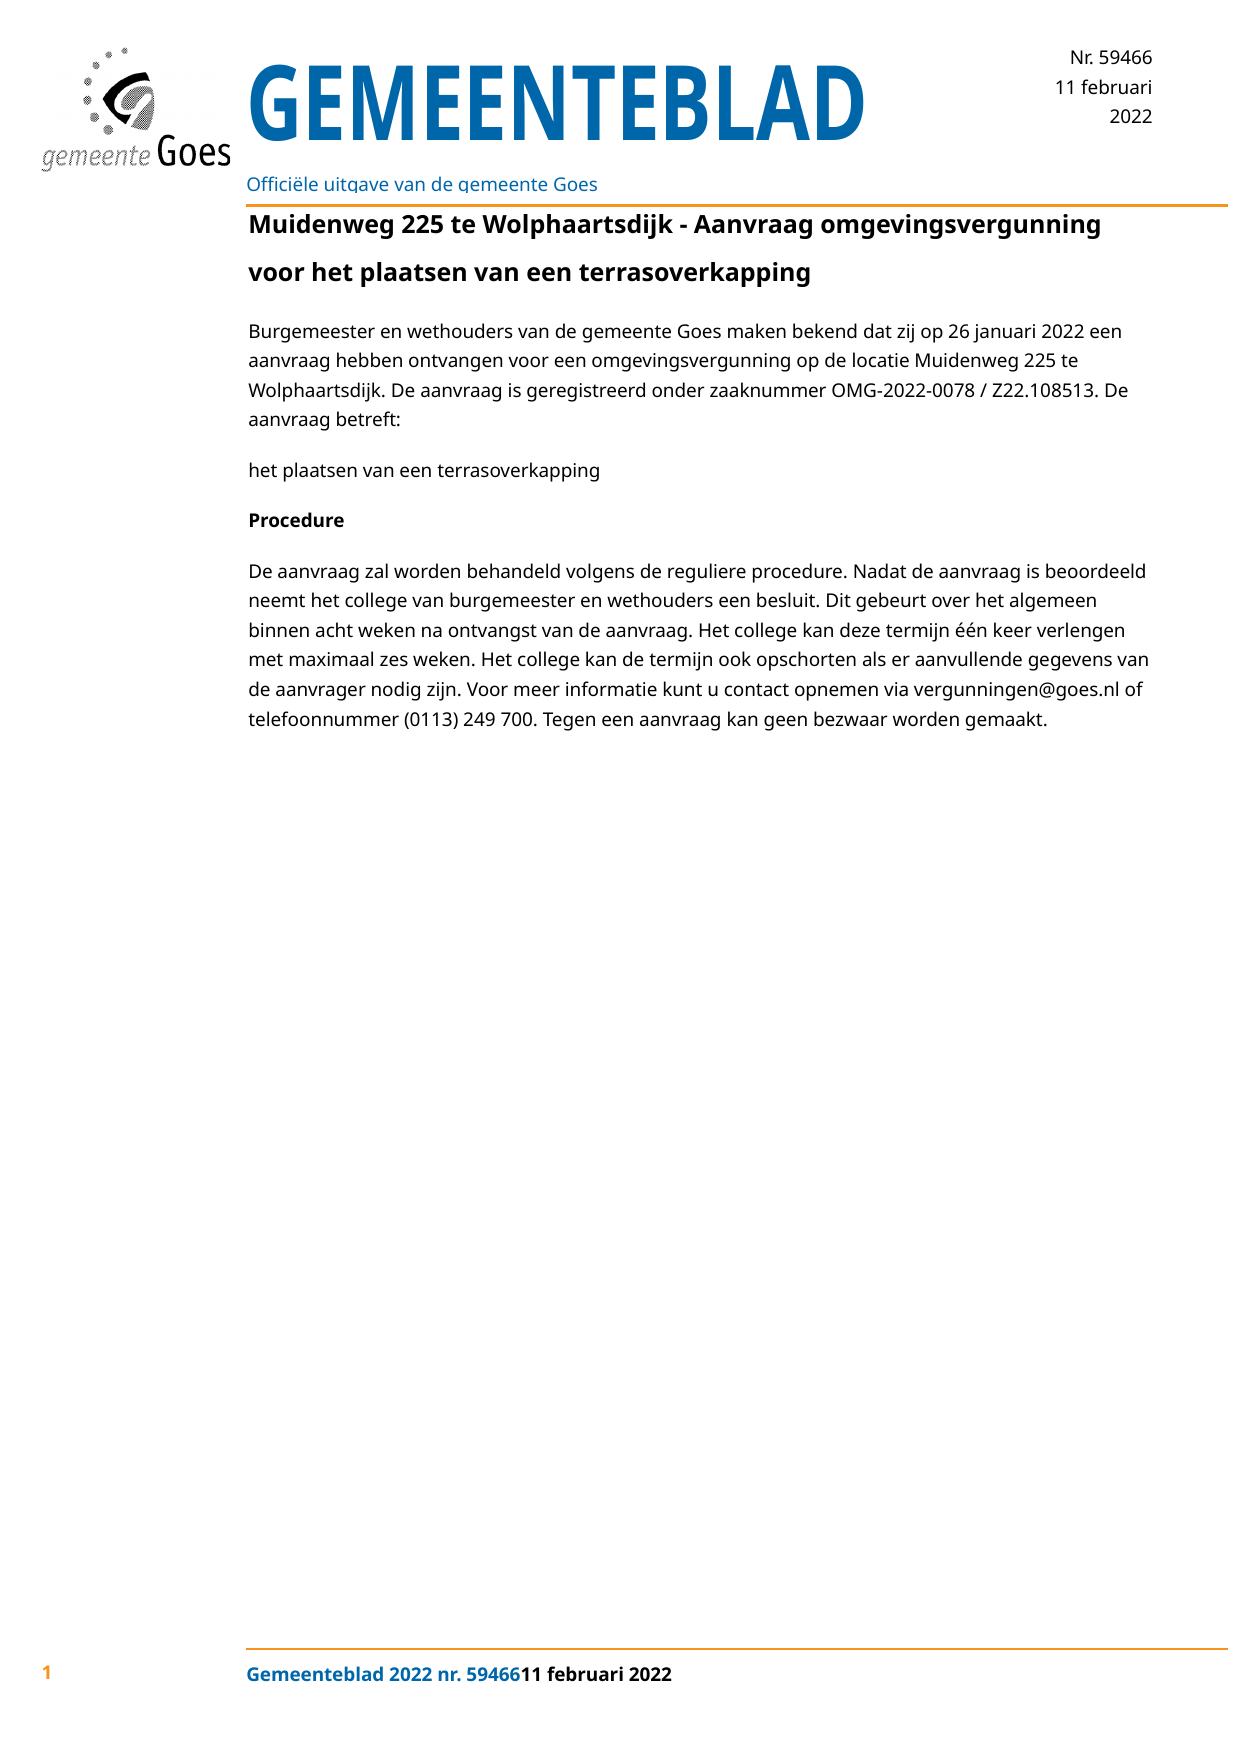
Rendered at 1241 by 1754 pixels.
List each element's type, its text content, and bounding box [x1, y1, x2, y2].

text het plaatsen van een terrasoverkapping [248, 457, 1152, 483]
text Burgemeester en wethouders van de gemeente Goes maken bekend dat zij op 26 januari 2022 een aanvraag hebben ontvangen voor een omgevingsvergunning op de locatie Muidenweg 225 te Wolphaartsdijk. De aanvraag is geregistreerd onder zaaknummer OMG-2022-0078 / Z22.108513. De aanvraag betreft: [248, 318, 1152, 432]
text De aanvraag zal worden behandeld volgens de reguliere procedure. Nadat de aanvraag is beoordeeld neemt het college van burgemeester en wethouders een besluit. Dit gebeurt over het algemeen binnen acht weken na ontvangst van de aanvraag. Het college kan deze termijn één keer verlengen met maximaal zes weken. Het college kan de termijn ook opschorten als er aanvullende gegevens van de aanvrager nodig zijn. Voor meer informatie kunt u contact opnemen via vergunningen@goes.nl of telefoonnummer (0113) 249 700. Tegen een aanvraag kan geen bezwaar worden gemaakt. [248, 558, 1152, 732]
text Procedure [248, 507, 1152, 533]
text Muidenweg 225 te Wolphaartsdijk - Aanvraag omgevingsvergunning voor het plaatsen van een terrasoverkapping [248, 207, 1152, 288]
picture [41, 47, 231, 172]
